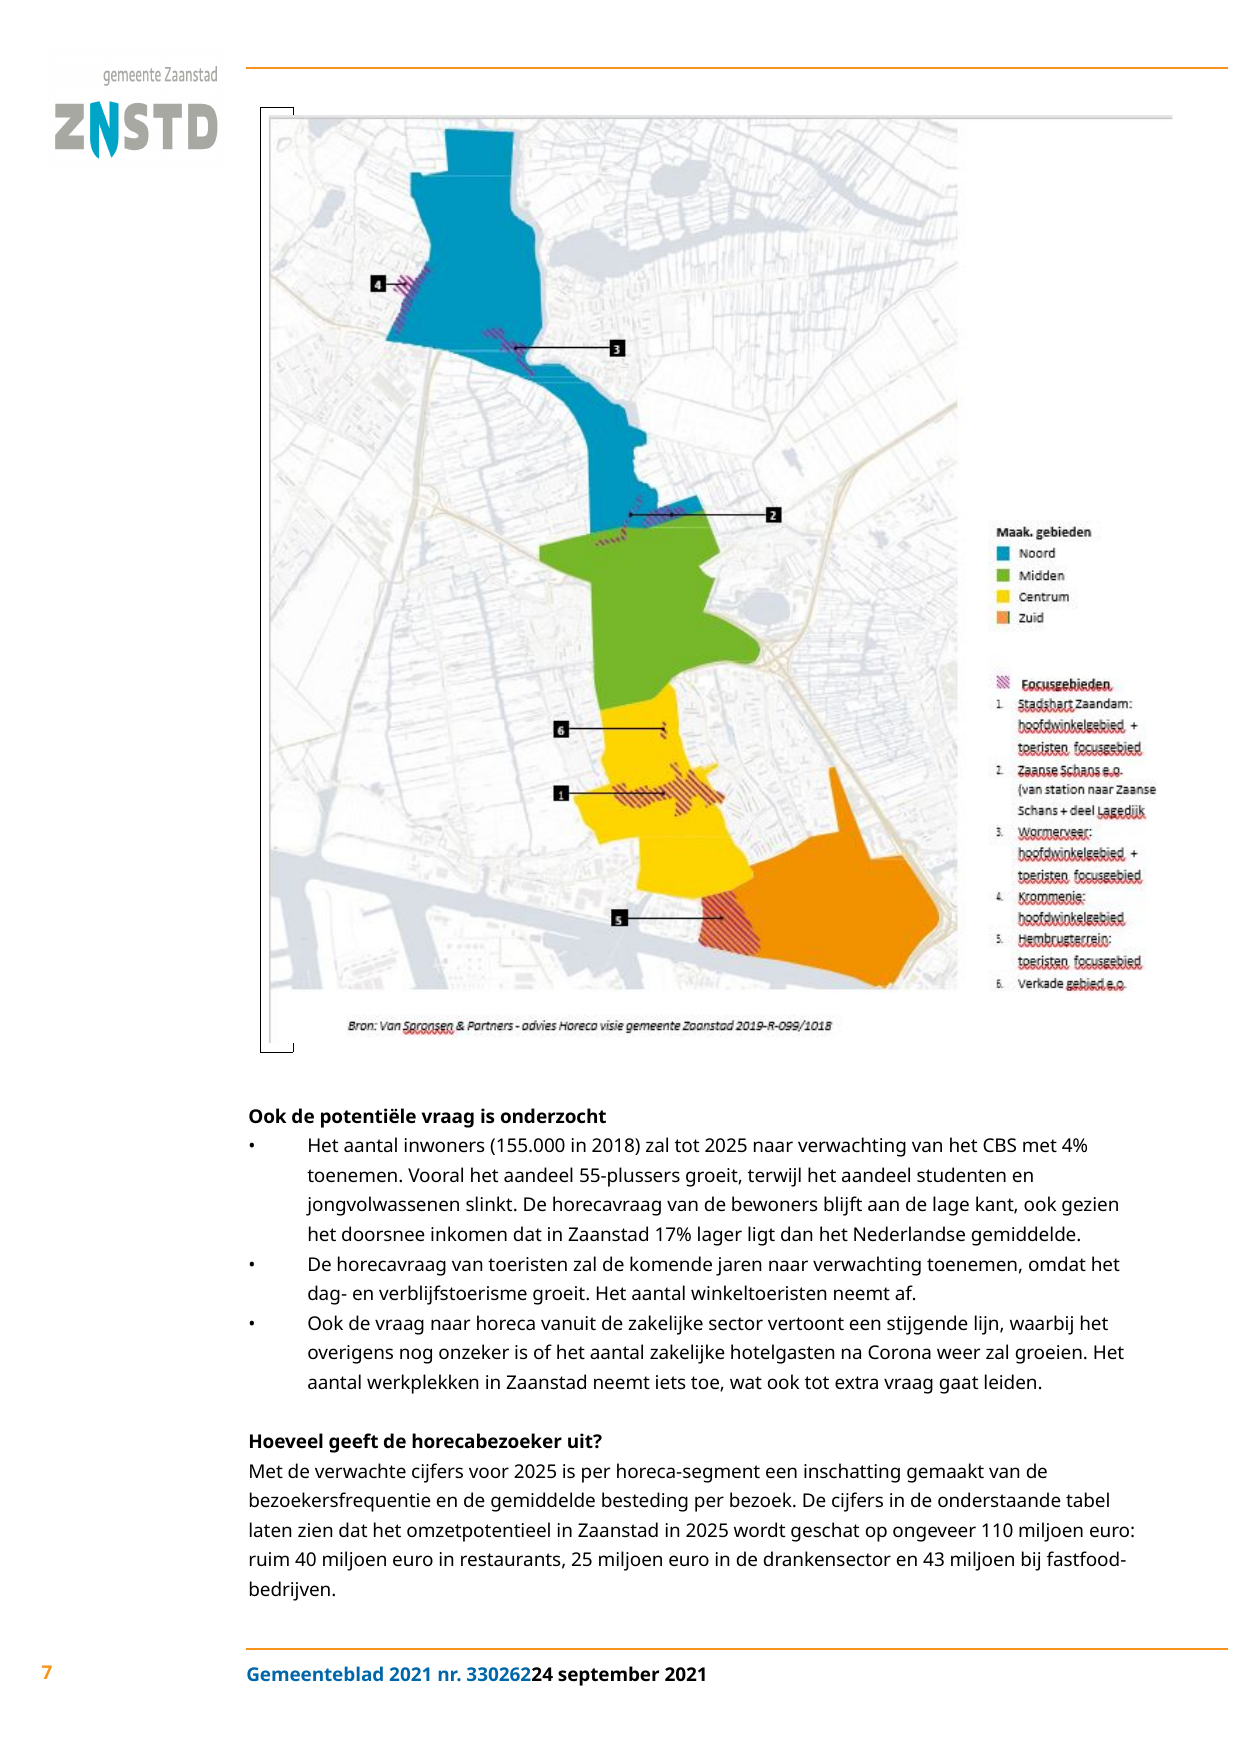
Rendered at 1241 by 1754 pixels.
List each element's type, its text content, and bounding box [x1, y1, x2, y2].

picture [268, 115, 1173, 1043]
picture [41, 47, 231, 172]
text Met de verwachte cijfers voor 2025 is per horeca-segment een inschatting gemaakt van de bezoekersfrequentie en de gemiddelde besteding per bezoek. De cijfers in de onderstaande tabel laten zien dat het omzetpotentieel in Zaanstad in 2025 wordt geschat op ongeveer 110 miljoen euro: ruim 40 miljoen euro in restaurants, 25 miljoen euro in de drankensector en 43 miljoen bij fastfood-bedrijven. [248, 1458, 1152, 1602]
list Ook de vraag naar horeca vanuit de zakelijke sector vertoont een stijgende lijn, waarbij het overigens nog onzeker is of het aantal zakelijke hotelgasten na Corona weer zal groeien. Het aantal werkplekken in Zaanstad neemt iets toe, wat ook tot extra vraag gaat leiden. [248, 1310, 1152, 1395]
list Het aantal inwoners (155.000 in 2018) zal tot 2025 naar verwachting van het CBS met 4% toenemen. Vooral het aandeel 55-plussers groeit, terwijl het aandeel studenten en jongvolwassenen slinkt. De horecavraag van de bewoners blijft aan de lage kant, ook gezien het doorsnee inkomen dat in Zaanstad 17% lager ligt dan het Nederlandse gemiddelde. [248, 1132, 1152, 1247]
text Hoeveel geeft de horecabezoeker uit? [248, 1428, 1152, 1454]
text Ook de potentiële vraag is onderzocht [248, 1103, 1152, 1129]
list De horecavraag van toeristen zal de komende jaren naar verwachting toenemen, omdat het dag- en verblijfstoerisme groeit. Het aantal winkeltoeristen neemt af. [248, 1251, 1152, 1306]
